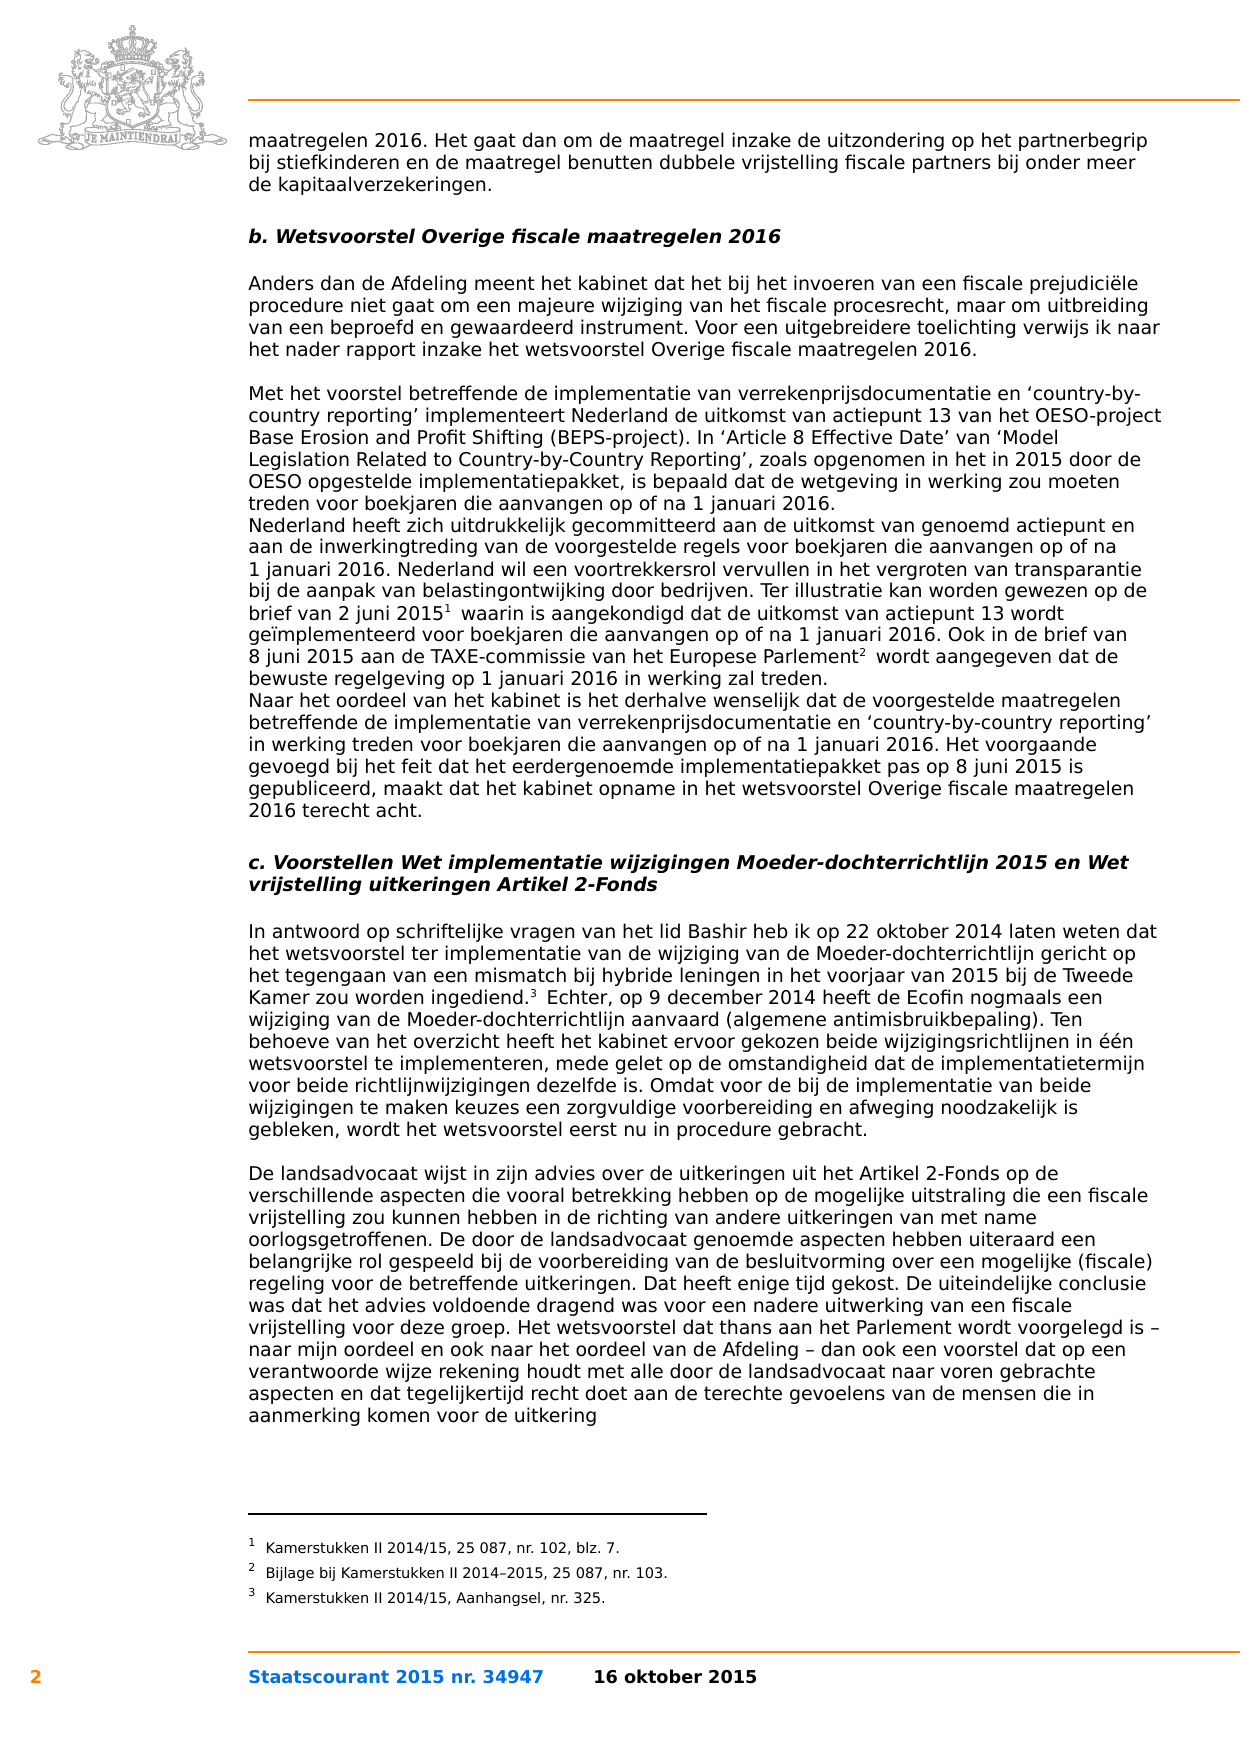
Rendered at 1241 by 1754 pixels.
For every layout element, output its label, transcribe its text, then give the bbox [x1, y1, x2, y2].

text Naar het oordeel van het kabinet is het derhalve wenselijk dat de voorgestelde maatregelen betreffende de implementatie van verrekenprijsdocumentatie en ‘country-by-country reporting’ in werking treden voor boekjaren die aanvangen op of na 1 januari 2016. Het voorgaande gevoegd bij het feit dat het eerdergenoemde implementatiepakket pas op 8 juni 2015 is gepubliceerd, maakt dat het kabinet opname in het wetsvoorstel Overige fiscale maatregelen 2016 terecht acht. [248, 690, 1163, 822]
text In antwoord op schriftelijke vragen van het lid Bashir heb ik op 22 oktober 2014 laten weten dat het wetsvoorstel ter implementatie van de wijziging van de Moeder-dochterrichtlijn gericht op het tegengaan van een mismatch bij hybride leningen in het voorjaar van 2015 bij de Tweede Kamer zou worden ingediend. Echter, op 9 december 2014 heeft de Ecofin nogmaals een wijziging van de Moeder-dochterrichtlijn aanvaard (algemene antimisbruikbepaling). Ten behoeve van het overzicht heeft het kabinet ervoor gekozen beide wijzigingsrichtlijnen in één wetsvoorstel te implementeren, mede gelet op de omstandigheid dat de implementatietermijn voor beide richtlijnwijzigingen dezelfde is. Omdat voor de bij de implementatie van beide wijzigingen te maken keuzes een zorgvuldige voorbereiding en afweging noodzakelijk is gebleken, wordt het wetsvoorstel eerst nu in procedure gebracht. [248, 921, 1163, 1141]
subtitle b. Wetsvoorstel Overige fiscale maatregelen 2016 [248, 226, 1163, 248]
text De landsadvocaat wijst in zijn advies over de uitkeringen uit het Artikel 2-Fonds op de verschillende aspecten die vooral betrekking hebben op de mogelijke uitstraling die een fiscale vrijstelling zou kunnen hebben in de richting van andere uitkeringen van met name oorlogsgetroffenen. De door de landsadvocaat genoemde aspecten hebben uiteraard een belangrijke rol gespeeld bij de voorbereiding van de besluitvorming over een mogelijke (fiscale) regeling voor de betreffende uitkeringen. Dat heeft enige tijd gekost. De uiteindelijke conclusie was dat het advies voldoende dragend was voor een nadere uitwerking van een fiscale vrijstelling voor deze groep. Het wetsvoorstel dat thans aan het Parlement wordt voorgelegd is – naar mijn oordeel en ook naar het oordeel van de Afdeling – dan ook een voorstel dat op een verantwoorde wijze rekening houdt met alle door de landsadvocaat naar voren gebrachte aspecten en dat tegelijkertijd recht doet aan de terechte gevoelens van de mensen die in aanmerking komen voor de uitkering [248, 1163, 1163, 1427]
text Bijlage bij Kamerstukken II 2014–2015, 25 087, nr. 103. [248, 1561, 1163, 1583]
picture [38, 25, 227, 150]
text Anders dan de Afdeling meent het kabinet dat het bij het invoeren van een fiscale prejudiciële procedure niet gaat om een majeure wijziging van het fiscale procesrecht, maar om uitbreiding van een beproefd en gewaardeerd instrument. Voor een uitgebreidere toelichting verwijs ik naar het nader rapport inzake het wetsvoorstel Overige fiscale maatregelen 2016. [248, 273, 1163, 361]
text Met het voorstel betreffende de implementatie van verrekenprijsdocumentatie en ‘country-by-country reporting’ implementeert Nederland de uitkomst van actiepunt 13 van het OESO-project Base Erosion and Profit Shifting (BEPS-project). In ‘Article 8 Effective Date’ van ‘Model Legislation Related to Country-by-Country Reporting’, zoals opgenomen in het in 2015 door de OESO opgestelde implementatiepakket, is bepaald dat de wetgeving in werking zou moeten treden voor boekjaren die aanvangen op of na 1 januari 2016. [248, 383, 1163, 514]
text Kamerstukken II 2014/15, 25 087, nr. 102, blz. 7. [248, 1536, 1163, 1558]
text Kamerstukken II 2014/15, Aanhangsel, nr. 325. [248, 1586, 1163, 1608]
text Nederland heeft zich uitdrukkelijk gecommitteerd aan de uitkomst van genoemd actiepunt en aan de inwerkingtreding van de voorgestelde regels voor boekjaren die aanvangen op of na 1 januari 2016. Nederland wil een voortrekkersrol vervullen in het vergroten van transparantie bij de aanpak van belastingontwijking door bedrijven. Ter illustratie kan worden gewezen op de brief van 2 juni 2015 waarin is aangekondigd dat de uitkomst van actiepunt 13 wordt geïmplementeerd voor boekjaren die aanvangen op of na 1 januari 2016. Ook in de brief van 8 juni 2015 aan de TAXE-commissie van het Europese Parlement wordt aangegeven dat de bewuste regelgeving op 1 januari 2016 in werking zal treden. [248, 514, 1163, 690]
text maatregelen 2016. Het gaat dan om de maatregel inzake de uitzondering op het partnerbegrip bij stiefkinderen en de maatregel benutten dubbele vrijstelling fiscale partners bij onder meer de kapitaalverzekeringen. [248, 130, 1163, 196]
subtitle c. Voorstellen Wet implementatie wijzigingen Moeder-dochterrichtlijn 2015 en Wet vrijstelling uitkeringen Artikel 2-Fonds [248, 852, 1163, 896]
